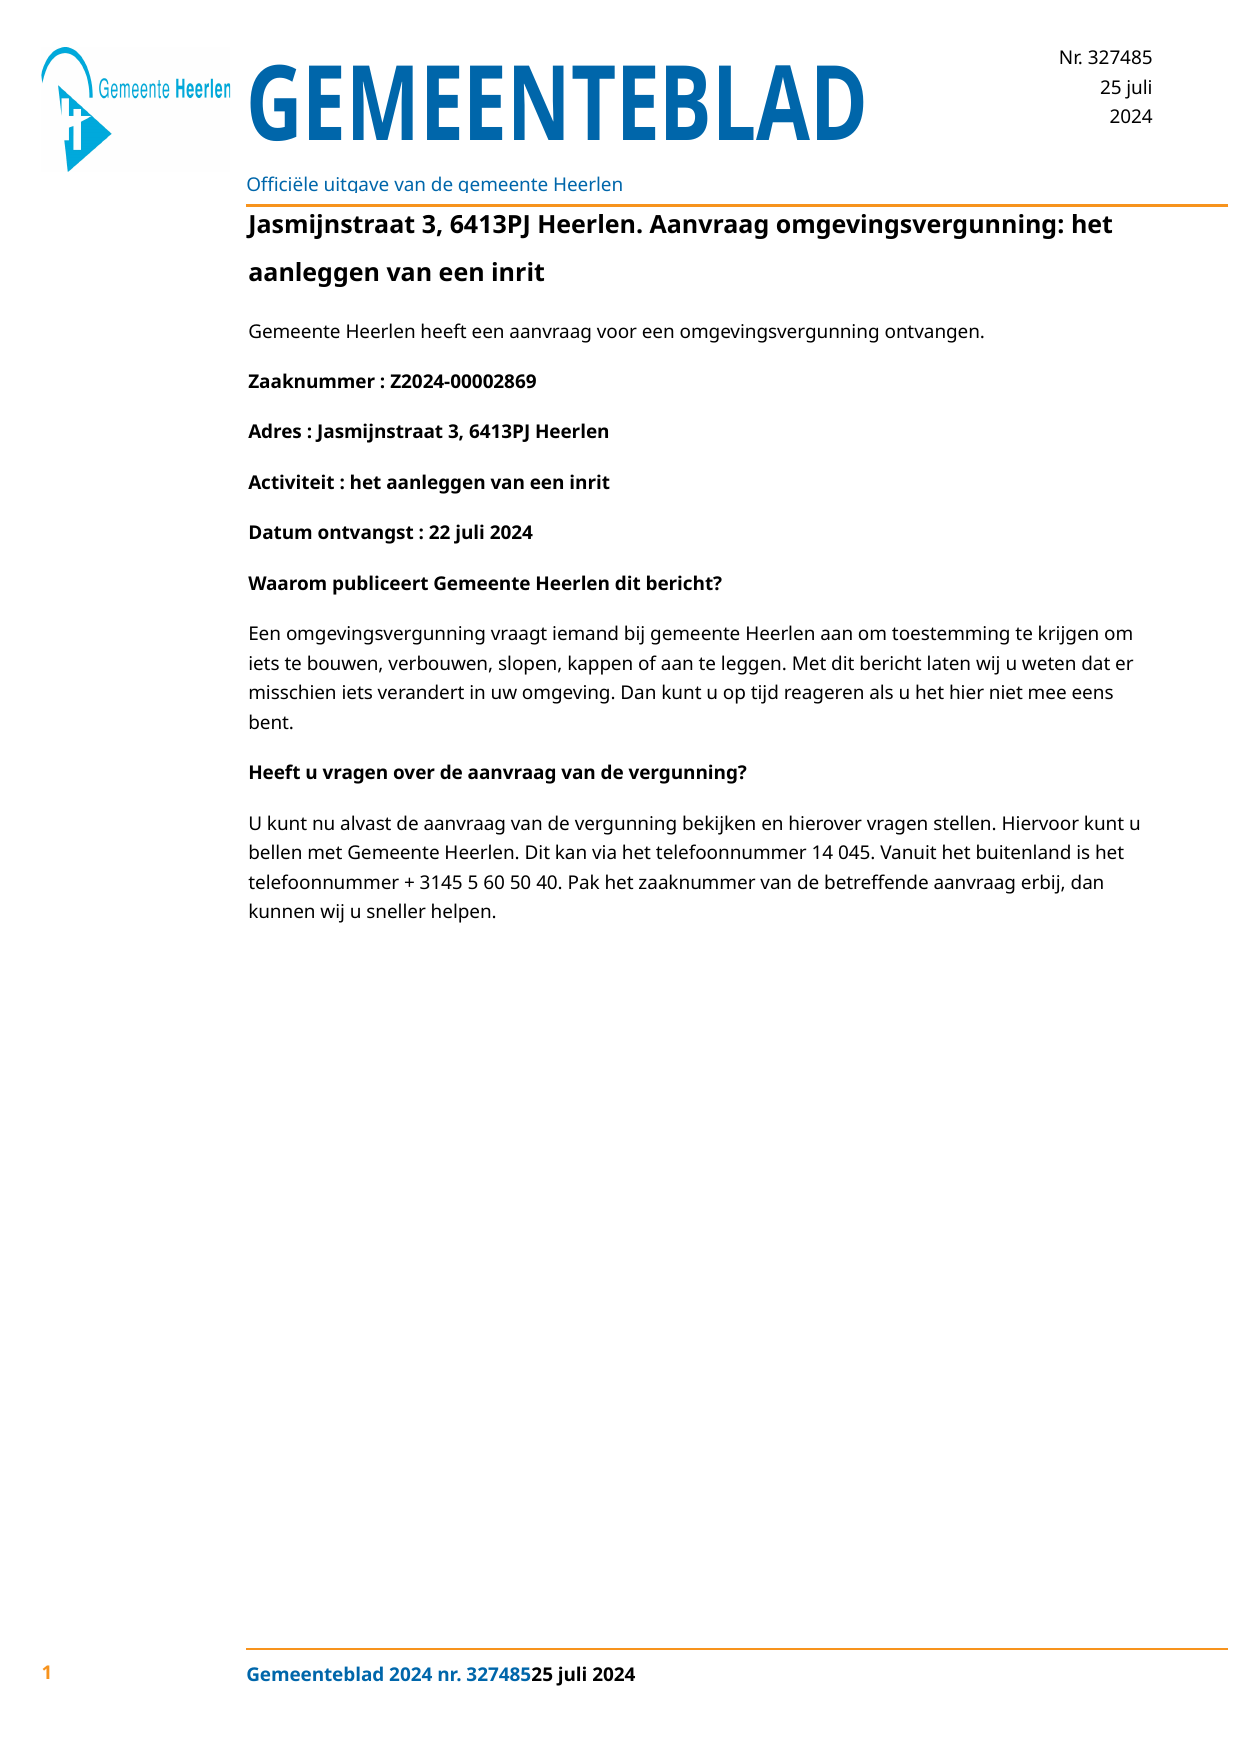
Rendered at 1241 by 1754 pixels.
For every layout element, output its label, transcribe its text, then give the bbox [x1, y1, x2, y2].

text Waarom publiceert Gemeente Heerlen dit bericht? [248, 570, 1152, 596]
text Datum ontvangst : 22 juli 2024 [248, 519, 1152, 545]
picture [41, 47, 231, 172]
text Heeft u vragen over de aanvraag van de vergunning? [248, 759, 1152, 785]
text U kunt nu alvast de aanvraag van de vergunning bekijken en hierover vragen stellen. Hiervoor kunt u bellen met Gemeente Heerlen. Dit kan via het telefoonnummer 14 045. Vanuit het buitenland is het telefoonnummer + 3145 5 60 50 40. Pak het zaaknummer van de betreffende aanvraag erbij, dan kunnen wij u sneller helpen. [248, 810, 1152, 924]
text Activiteit : het aanleggen van een inrit [248, 469, 1152, 495]
text Jasmijnstraat 3, 6413PJ Heerlen. Aanvraag omgevingsvergunning: het aanleggen van een inrit [248, 207, 1152, 288]
text Zaaknummer : Z2024-00002869 [248, 368, 1152, 394]
text Adres : Jasmijnstraat 3, 6413PJ Heerlen [248, 419, 1152, 444]
picture [41, 47, 59, 70]
text Een omgevingsvergunning vraagt iemand bij gemeente Heerlen aan om toestemming te krijgen om iets te bouwen, verbouwen, slopen, kappen of aan te leggen. Met dit bericht laten wij u weten dat er misschien iets verandert in uw omgeving. Dan kunt u op tijd reageren als u het hier niet mee eens bent. [248, 620, 1152, 735]
text Gemeente Heerlen heeft een aanvraag voor een omgevingsvergunning ontvangen. [248, 318, 1152, 344]
